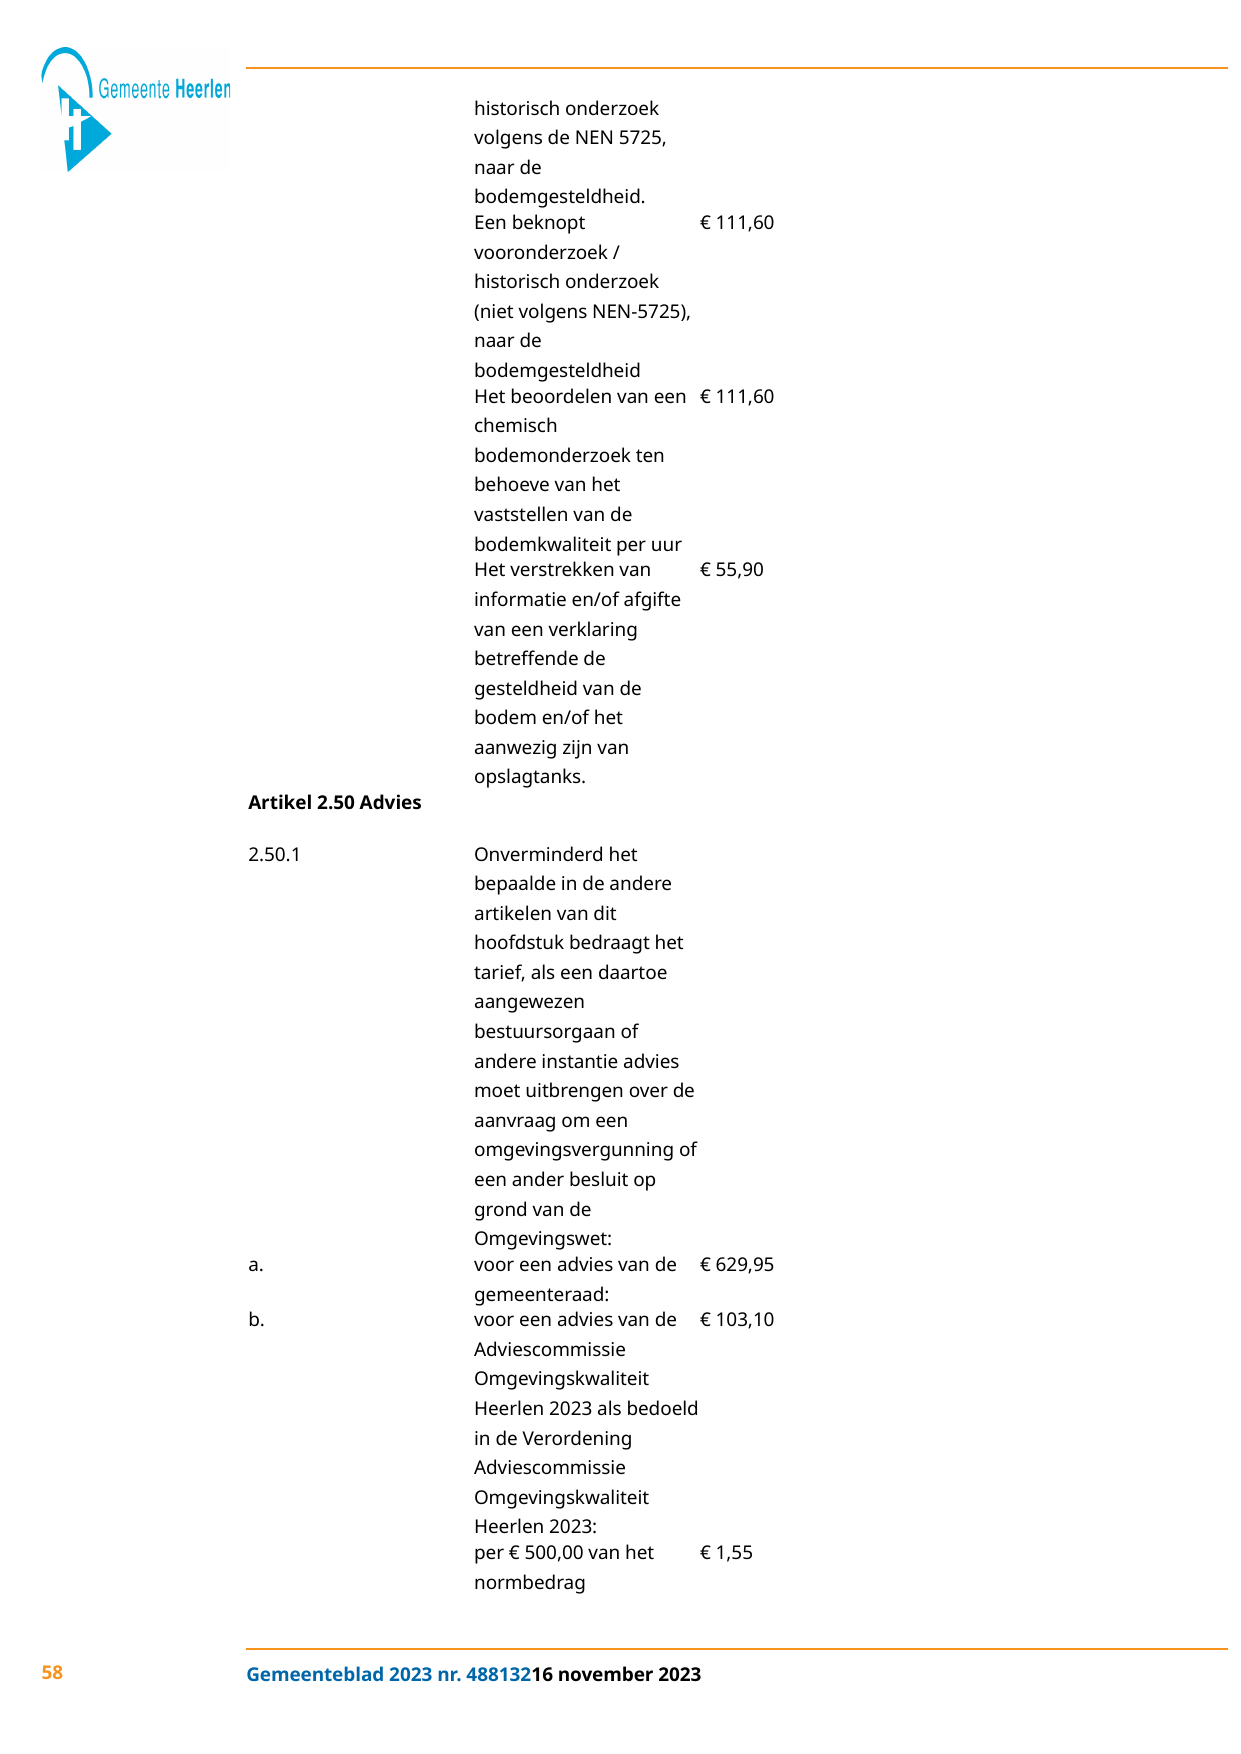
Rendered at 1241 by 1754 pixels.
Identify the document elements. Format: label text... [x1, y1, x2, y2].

table_cell Artikel 2.50 Advies [248, 789, 926, 815]
table_cell [248, 383, 474, 557]
table_cell [926, 95, 1152, 209]
table_cell [926, 557, 1152, 789]
table_cell [926, 1306, 1152, 1539]
table_cell € 103,10 [700, 1306, 926, 1539]
table_cell [926, 1539, 1152, 1594]
table_cell voor een advies van de gemeenteraad: [474, 1251, 700, 1306]
table_cell € 55,90 [700, 557, 926, 789]
table_cell [700, 815, 926, 841]
table_cell € 629,95 [700, 1251, 926, 1306]
table_cell [926, 841, 1152, 1251]
table_cell [474, 815, 700, 841]
picture [41, 47, 231, 172]
table_cell a. [248, 1251, 474, 1306]
table_cell [926, 209, 1152, 383]
table_cell [700, 841, 926, 1251]
table_cell [248, 557, 474, 789]
table_cell Het verstrekken van informatie en/of afgifte van een verklaring betreffende de gesteldheid van de bodem en/of het aanwezig zijn van opslagtanks. [474, 557, 700, 789]
table_cell [926, 1251, 1152, 1306]
table_cell [700, 95, 926, 209]
table_cell [926, 815, 1152, 841]
table_cell € 111,60 [700, 383, 926, 557]
table_cell € 1,55 [700, 1539, 926, 1594]
table_cell [926, 789, 1152, 815]
table_cell [248, 1539, 474, 1594]
table_cell [248, 209, 474, 383]
table_cell voor een advies van de Adviescommissie Omgevingskwaliteit Heerlen 2023 als bedoeld in de Verordening Adviescommissie Omgevingskwaliteit Heerlen 2023: [474, 1306, 700, 1539]
table_cell [248, 815, 474, 841]
table_cell b. [248, 1306, 474, 1539]
table_cell historisch onderzoek volgens de NEN 5725, naar de bodemgesteldheid. [474, 95, 700, 209]
picture [41, 47, 59, 70]
table_cell € 111,60 [700, 209, 926, 383]
table_cell Het beoordelen van een chemisch bodemonderzoek ten behoeve van het vaststellen van de bodemkwaliteit per uur [474, 383, 700, 557]
table_cell [926, 383, 1152, 557]
table_cell Een beknopt vooronderzoek / historisch onderzoek (niet volgens NEN-5725), naar de bodemgesteldheid [474, 209, 700, 383]
table_cell [248, 95, 474, 209]
table_cell 2.50.1 [248, 841, 474, 1251]
table_cell Onverminderd het bepaalde in de andere artikelen van dit hoofdstuk bedraagt het tarief, als een daartoe aangewezen bestuursorgaan of andere instantie advies moet uitbrengen over de aanvraag om een omgevingsvergunning of een ander besluit op grond van de Omgevingswet: [474, 841, 700, 1251]
table_cell per € 500,00 van het normbedrag [474, 1539, 700, 1594]
